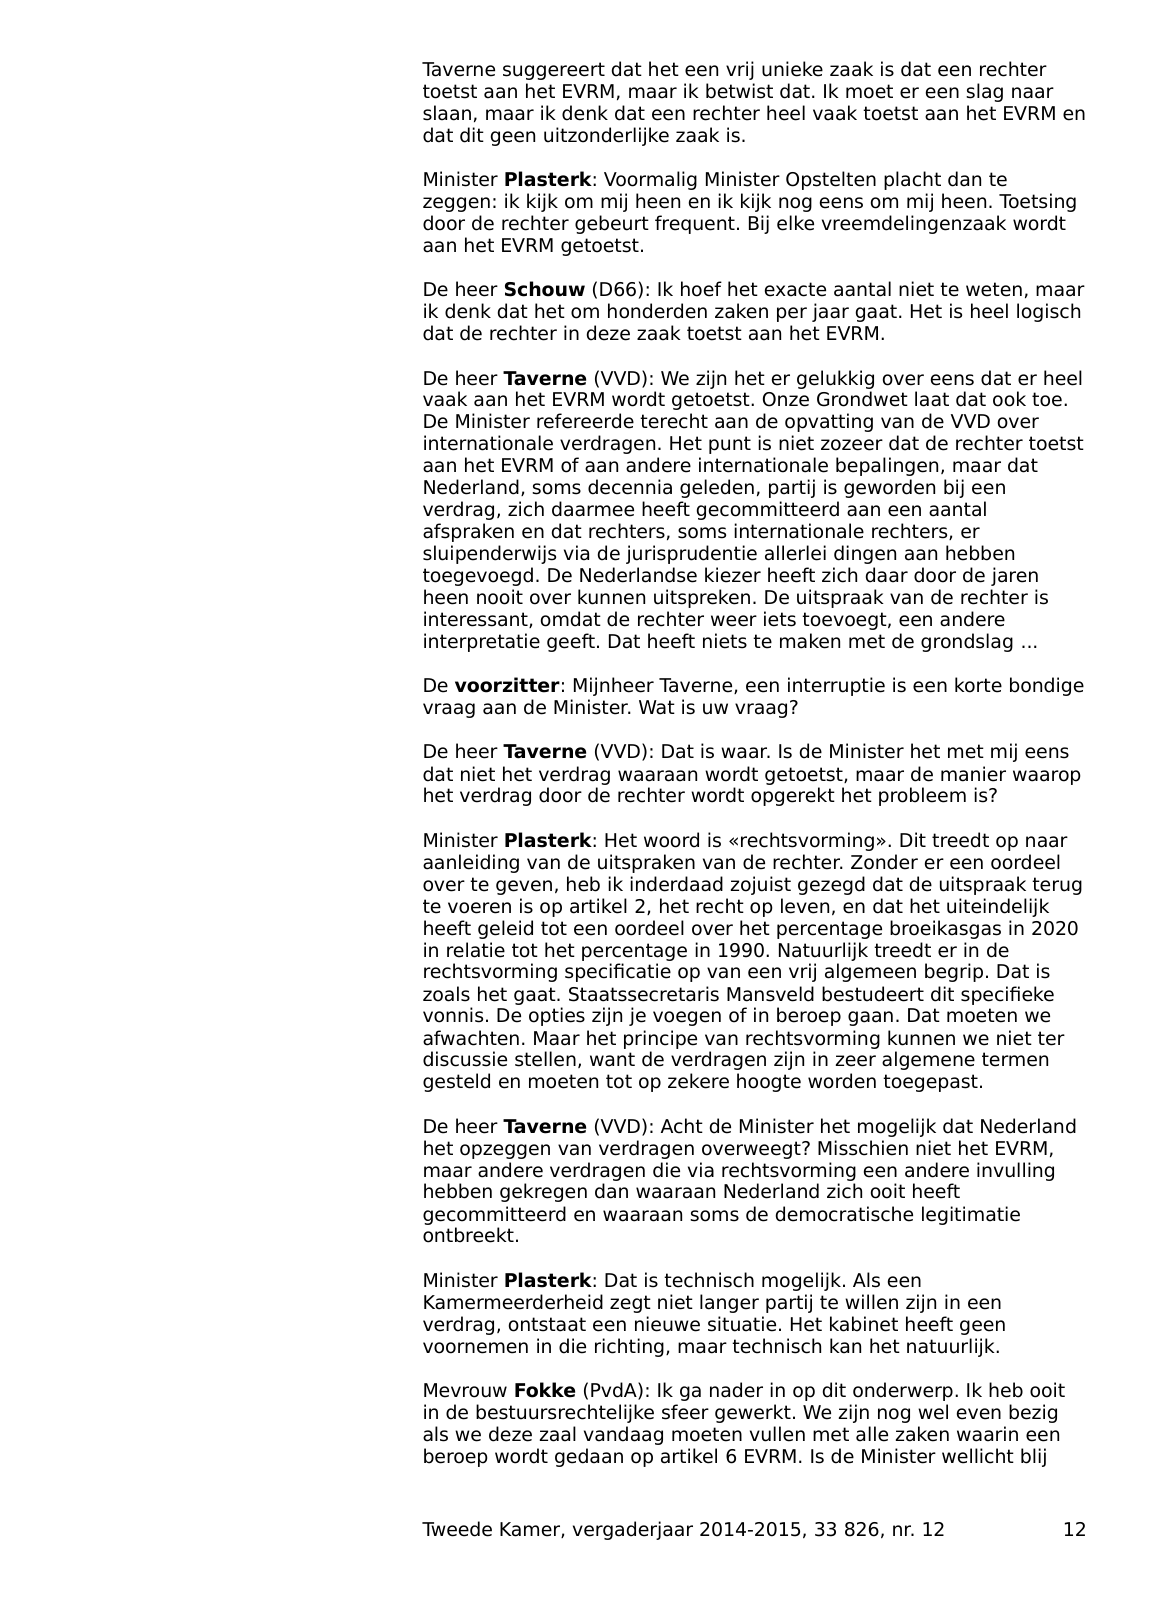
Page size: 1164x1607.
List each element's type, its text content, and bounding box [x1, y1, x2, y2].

text Minister Plasterk: Dat is technisch mogelijk. Als een Kamermeerderheid zegt niet langer partij te willen zijn in een verdrag, ontstaat een nieuwe situatie. Het kabinet heeft geen voornemen in die richting, maar technisch kan het natuurlijk. [422, 1269, 1087, 1357]
text De heer Taverne (VVD): Acht de Minister het mogelijk dat Nederland het opzeggen van verdragen overweegt? Misschien niet het EVRM, maar andere verdragen die via rechtsvorming een andere invulling hebben gekregen dan waaraan Nederland zich ooit heeft gecommitteerd en waaraan soms de democratische legitimatie ontbreekt. [422, 1116, 1087, 1247]
text De heer Taverne (VVD): Dat is waar. Is de Minister het met mij eens dat niet het verdrag waaraan wordt getoetst, maar de manier waarop het verdrag door de rechter wordt opgerekt het probleem is? [422, 741, 1087, 807]
text De heer Taverne (VVD): We zijn het er gelukkig over eens dat er heel vaak aan het EVRM wordt getoetst. Onze Grondwet laat dat ook toe. De Minister refereerde terecht aan de opvatting van de VVD over internationale verdragen. Het punt is niet zozeer dat de rechter toetst aan het EVRM of aan andere internationale bepalingen, maar dat Nederland, soms decennia geleden, partij is geworden bij een verdrag, zich daarmee heeft gecommitteerd aan een aantal afspraken en dat rechters, soms internationale rechters, er sluipenderwijs via de jurisprudentie allerlei dingen aan hebben toegevoegd. De Nederlandse kiezer heeft zich daar door de jaren heen nooit over kunnen uitspreken. De uitspraak van de rechter is interessant, omdat de rechter weer iets toevoegt, een andere interpretatie geeft. Dat heeft niets te maken met de grondslag ... [422, 367, 1087, 653]
text Minister Plasterk: Het woord is «rechtsvorming». Dit treedt op naar aanleiding van de uitspraken van de rechter. Zonder er een oordeel over te geven, heb ik inderdaad zojuist gezegd dat de uitspraak terug te voeren is op artikel 2, het recht op leven, en dat het uiteindelijk heeft geleid tot een oordeel over het percentage broeikasgas in 2020 in relatie tot het percentage in 1990. Natuurlijk treedt er in de rechtsvorming specificatie op van een vrij algemeen begrip. Dat is zoals het gaat. Staatssecretaris Mansveld bestudeert dit specifieke vonnis. De opties zijn je voegen of in beroep gaan. Dat moeten we afwachten. Maar het principe van rechtsvorming kunnen we niet ter discussie stellen, want de verdragen zijn in zeer algemene termen gesteld en moeten tot op zekere hoogte worden toegepast. [422, 829, 1087, 1093]
text De voorzitter: Mijnheer Taverne, een interruptie is een korte bondige vraag aan de Minister. Wat is uw vraag? [422, 675, 1087, 719]
text Minister Plasterk: Voormalig Minister Opstelten placht dan te zeggen: ik kijk om mij heen en ik kijk nog eens om mij heen. Toetsing door de rechter gebeurt frequent. Bij elke vreemdelingenzaak wordt aan het EVRM getoetst. [422, 169, 1087, 257]
text De heer Schouw (D66): Ik hoef het exacte aantal niet te weten, maar ik denk dat het om honderden zaken per jaar gaat. Het is heel logisch dat de rechter in deze zaak toetst aan het EVRM. [422, 279, 1087, 345]
text Taverne suggereert dat het een vrij unieke zaak is dat een rechter toetst aan het EVRM, maar ik betwist dat. Ik moet er een slag naar slaan, maar ik denk dat een rechter heel vaak toetst aan het EVRM en dat dit geen uitzonderlijke zaak is. [422, 59, 1087, 147]
text Mevrouw Fokke (PvdA): Ik ga nader in op dit onderwerp. Ik heb ooit in de bestuursrechtelijke sfeer gewerkt. We zijn nog wel even bezig als we deze zaal vandaag moeten vullen met alle zaken waarin een beroep wordt gedaan op artikel 6 EVRM. Is de Minister wellicht blij [422, 1380, 1087, 1468]
